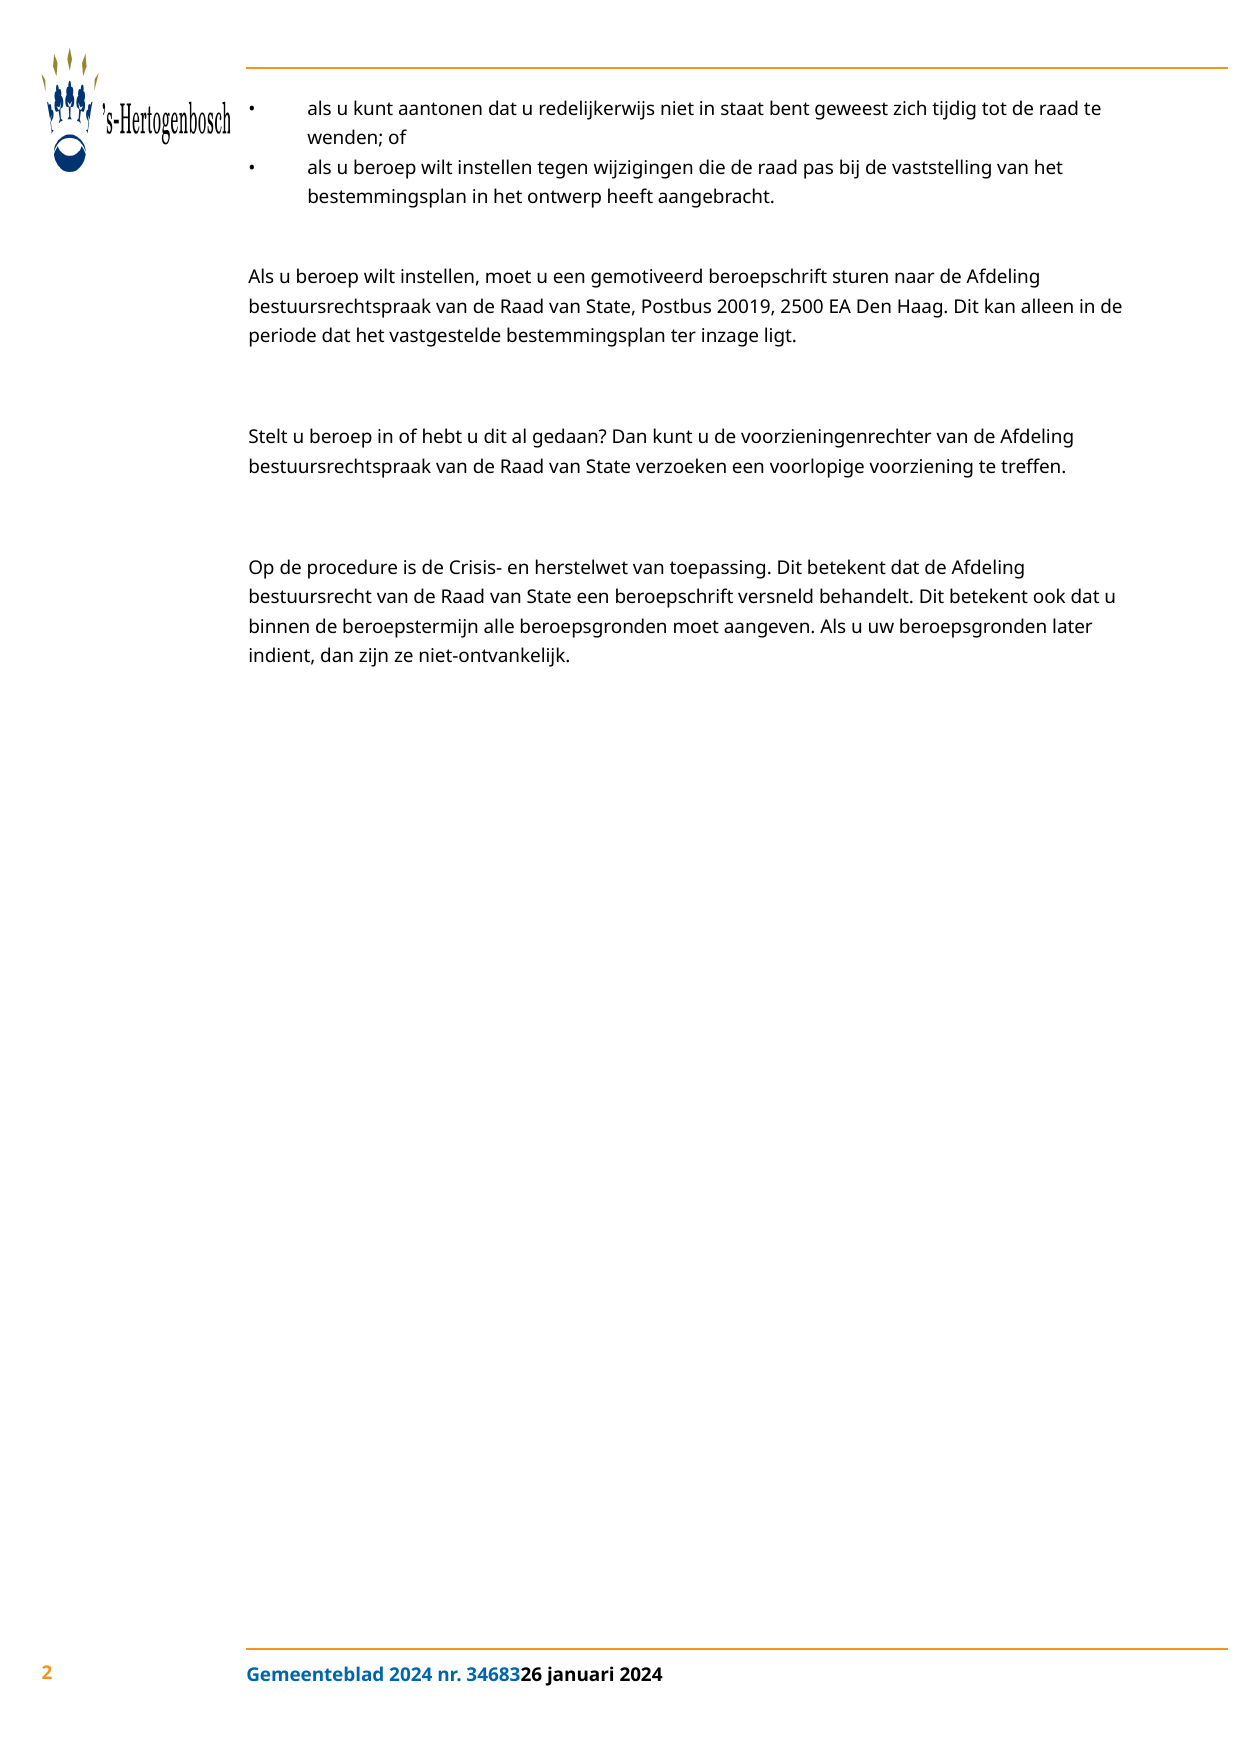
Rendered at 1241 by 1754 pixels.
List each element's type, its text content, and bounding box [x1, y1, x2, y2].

text Op de procedure is de Crisis- en herstelwet van toepassing. Dit betekent dat de Afdeling bestuursrecht van de Raad van State een beroepschrift versneld behandelt. Dit betekent ook dat u binnen de beroepstermijn alle beroepsgronden moet aangeven. Als u uw beroepsgronden later indient, dan zijn ze niet-ontvankelijk. [248, 554, 1152, 668]
text Als u beroep wilt instellen, moet u een gemotiveerd beroepschrift sturen naar de Afdeling bestuursrechtspraak van de Raad van State, Postbus 20019, 2500 EA Den Haag. Dit kan alleen in de periode dat het vastgestelde bestemmingsplan ter inzage ligt. [248, 263, 1152, 348]
list als u kunt aantonen dat u redelijkerwijs niet in staat bent geweest zich tijdig tot de raad te wenden; of [248, 95, 1152, 150]
text Stelt u beroep in of hebt u dit al gedaan? Dan kunt u de voorzieningenrechter van de Afdeling bestuursrechtspraak van de Raad van State verzoeken een voorlopige voorziening te treffen. [248, 423, 1152, 479]
list als u beroep wilt instellen tegen wijzigingen die de raad pas bij de vaststelling van het bestemmingsplan in het ontwerp heeft aangebracht. [248, 154, 1152, 209]
picture [41, 47, 231, 172]
